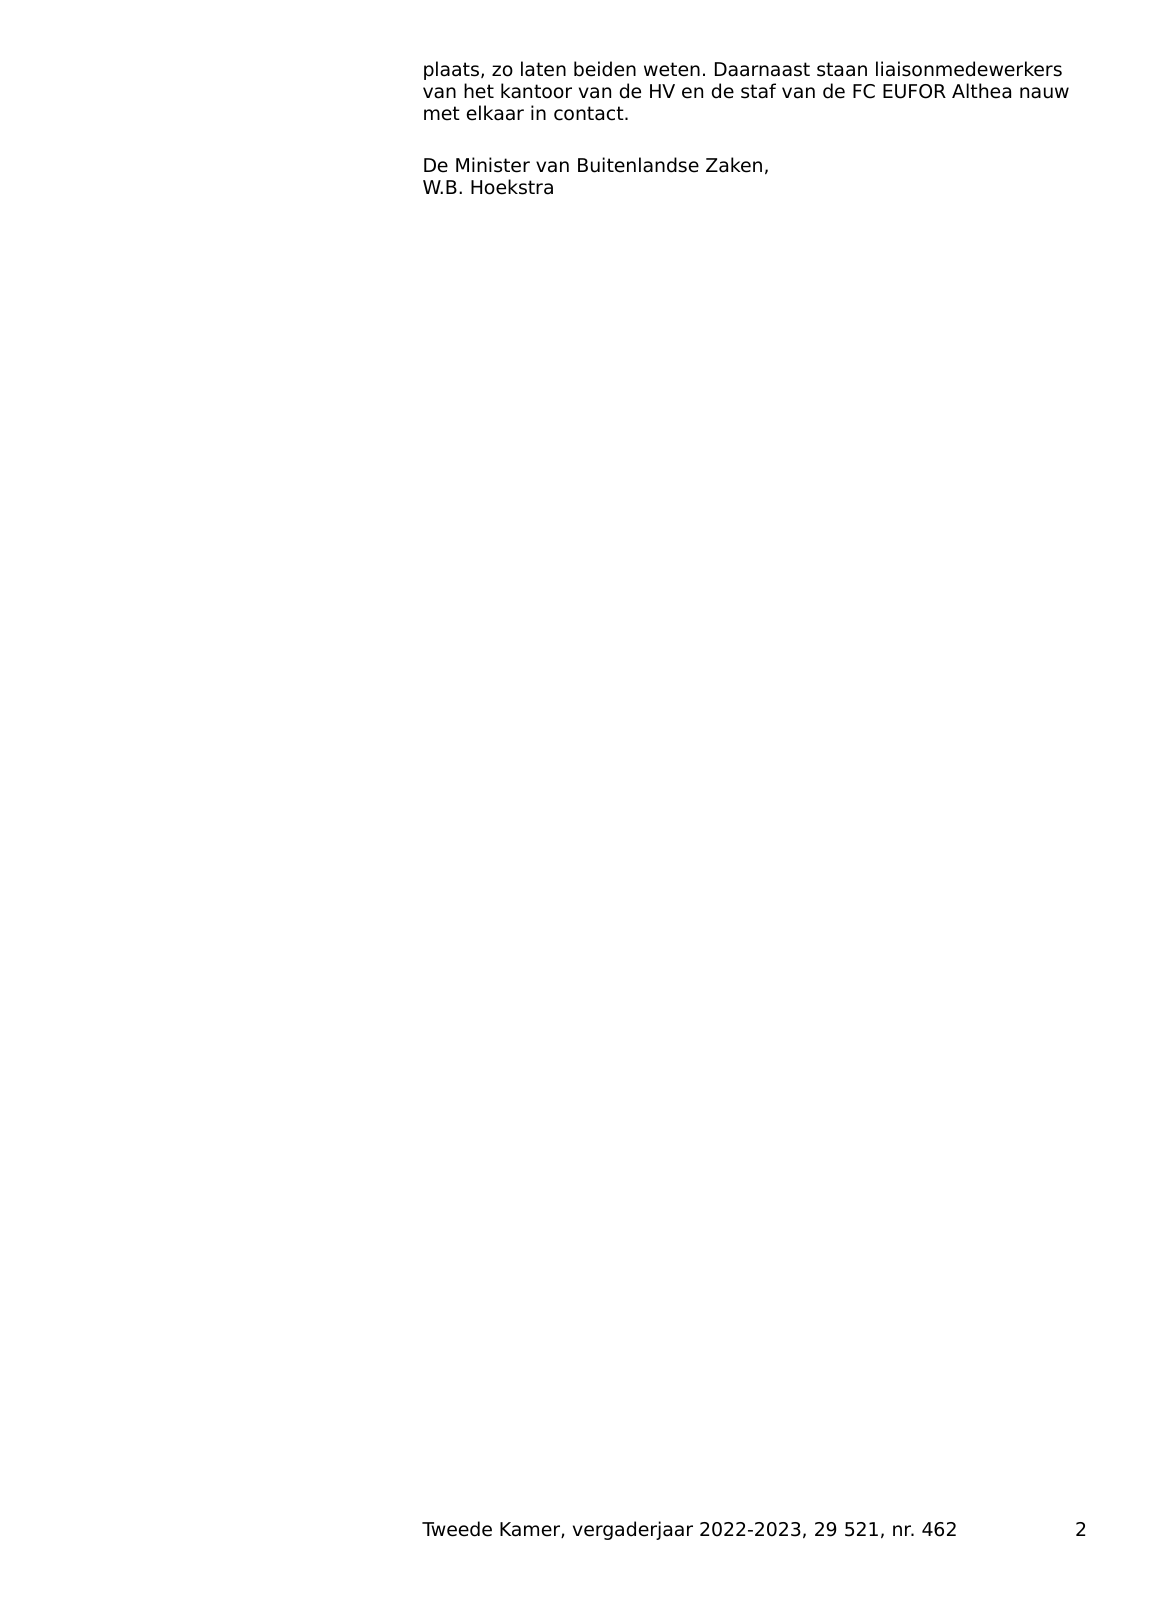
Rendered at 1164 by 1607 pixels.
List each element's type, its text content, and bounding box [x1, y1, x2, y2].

text De Minister van Buitenlandse Zaken, W.B. Hoekstra [422, 155, 1087, 199]
text plaats, zo laten beiden weten. Daarnaast staan liaisonmedewerkers van het kantoor van de HV en de staf van de FC EUFOR Althea nauw met elkaar in contact. [422, 59, 1087, 125]
